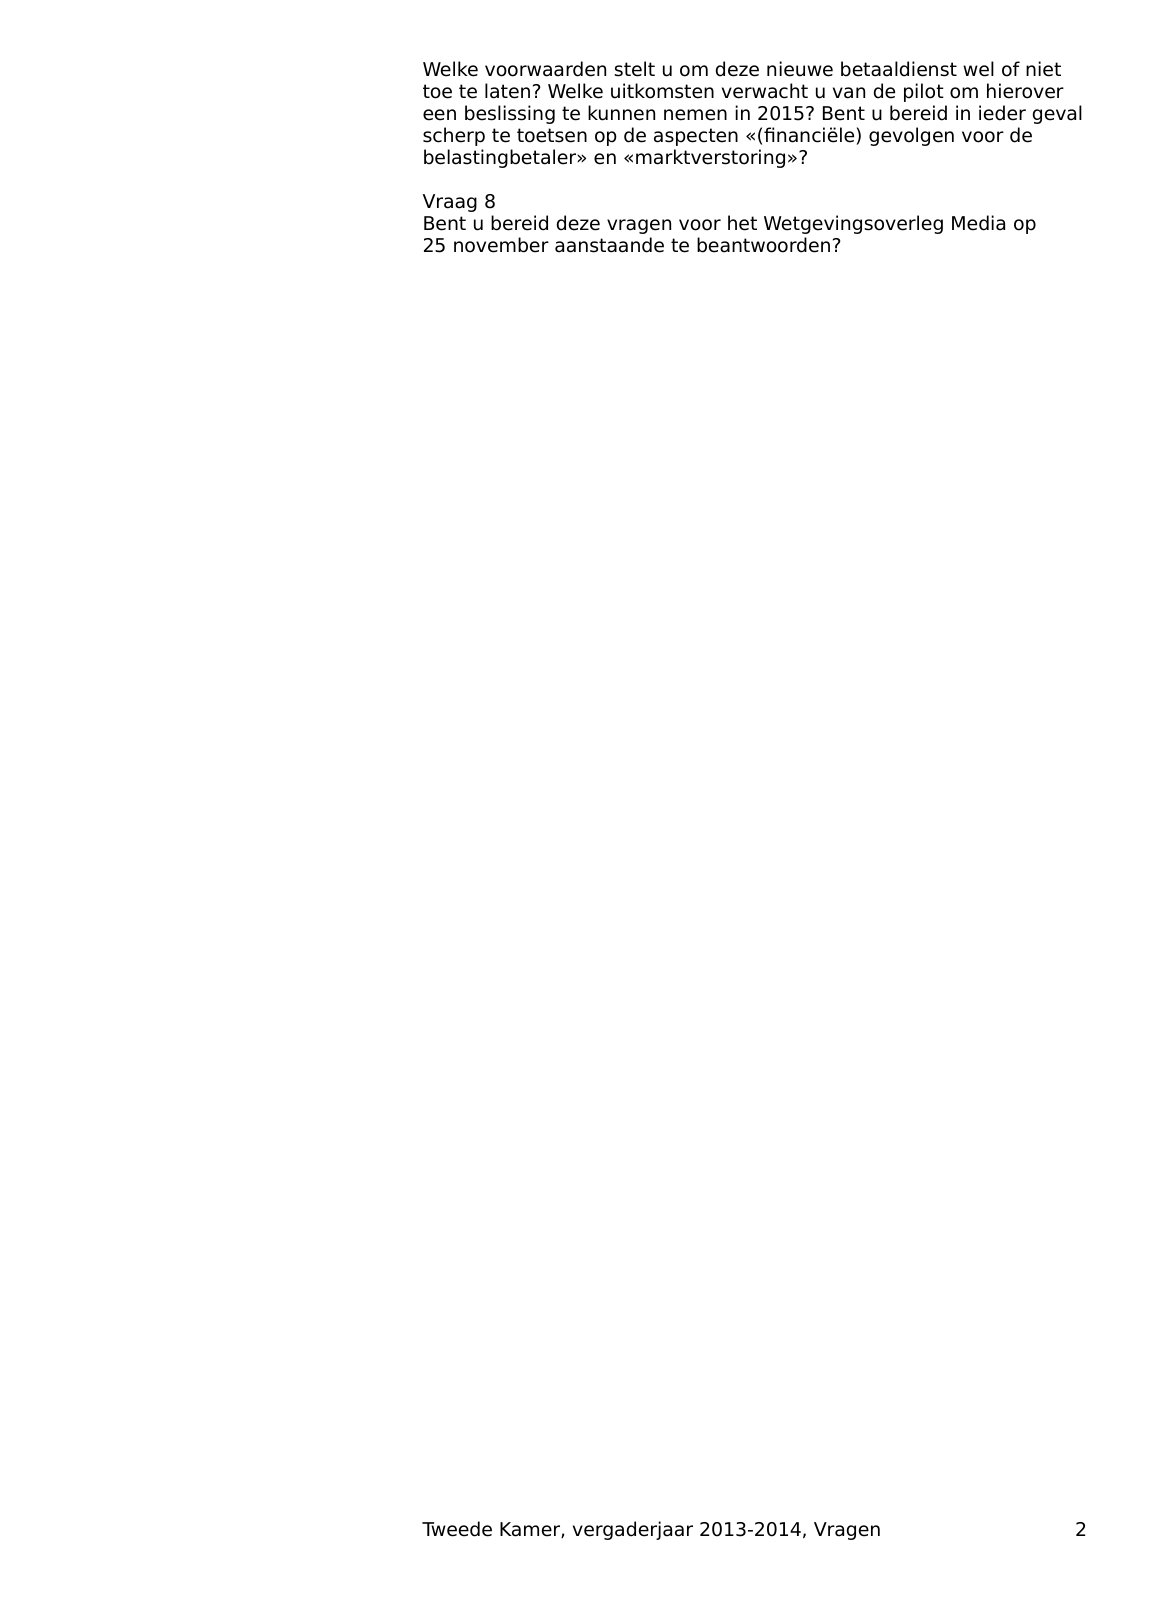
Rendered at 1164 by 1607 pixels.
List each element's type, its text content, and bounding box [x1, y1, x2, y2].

text Welke voorwaarden stelt u om deze nieuwe betaaldienst wel of niet toe te laten? Welke uitkomsten verwacht u van de pilot om hierover een beslissing te kunnen nemen in 2015? Bent u bereid in ieder geval scherp te toetsen op de aspecten «(financiële) gevolgen voor de belastingbetaler» en «marktverstoring»? [422, 59, 1087, 169]
text Bent u bereid deze vragen voor het Wetgevingsoverleg Media op 25 november aanstaande te beantwoorden? [422, 213, 1087, 257]
text Vraag 8 [422, 191, 1087, 213]
